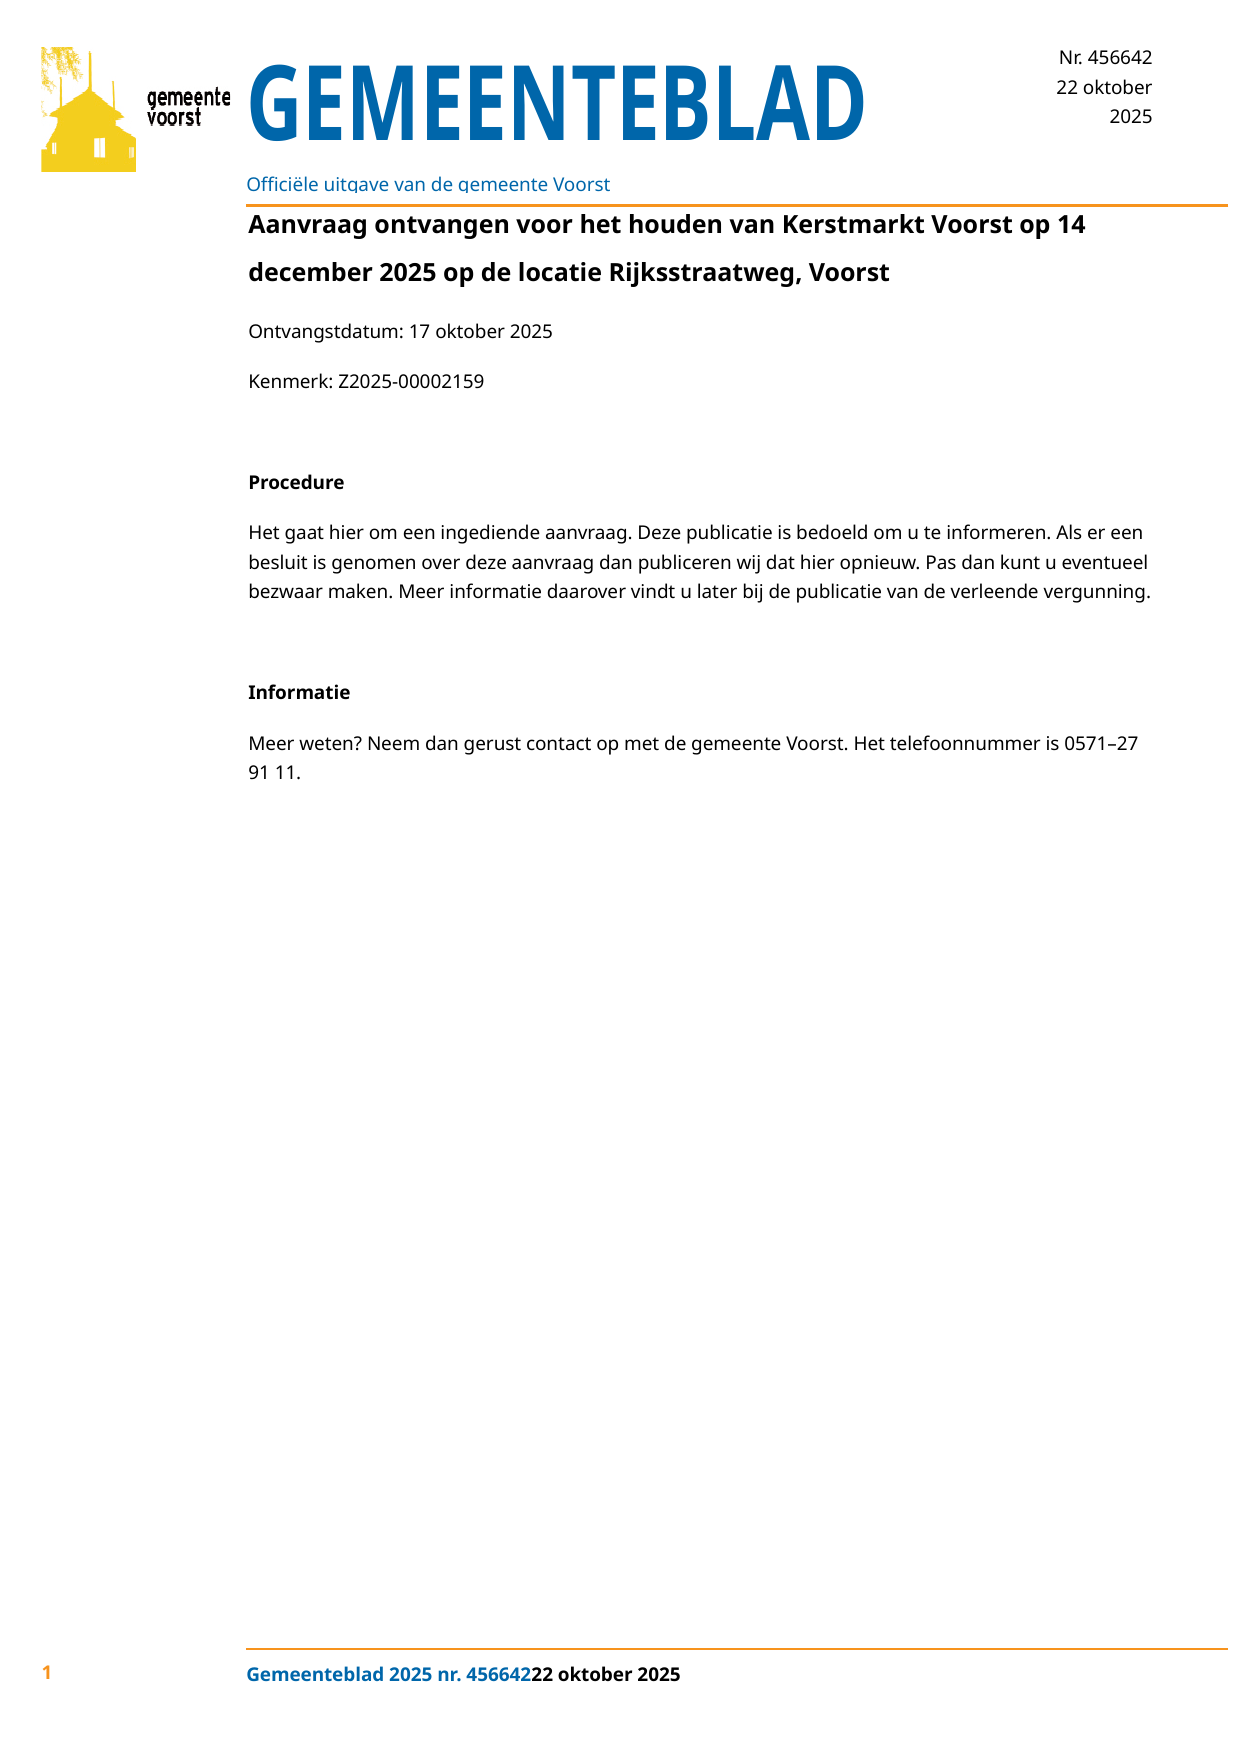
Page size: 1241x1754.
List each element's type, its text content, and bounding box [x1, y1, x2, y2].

text Kenmerk: Z2025-00002159 [248, 368, 1152, 394]
text Procedure [248, 469, 1152, 495]
text Meer weten? Neem dan gerust contact op met de gemeente Voorst. Het telefoonnummer is 0571–27 91 11. [248, 730, 1152, 785]
text Het gaat hier om een ingediende aanvraag. Deze publicatie is bedoeld om u te informeren. Als er een besluit is genomen over deze aanvraag dan publiceren wij dat hier opnieuw. Pas dan kunt u eventueel bezwaar maken. Meer informatie daarover vindt u later bij de publicatie van de verleende vergunning. [248, 519, 1152, 604]
text Aanvraag ontvangen voor het houden van Kerstmarkt Voorst op 14 december 2025 op de locatie Rijksstraatweg, Voorst [248, 207, 1152, 288]
text Ontvangstdatum: 17 oktober 2025 [248, 318, 1152, 344]
picture [41, 47, 231, 172]
text Informatie [248, 679, 1152, 705]
